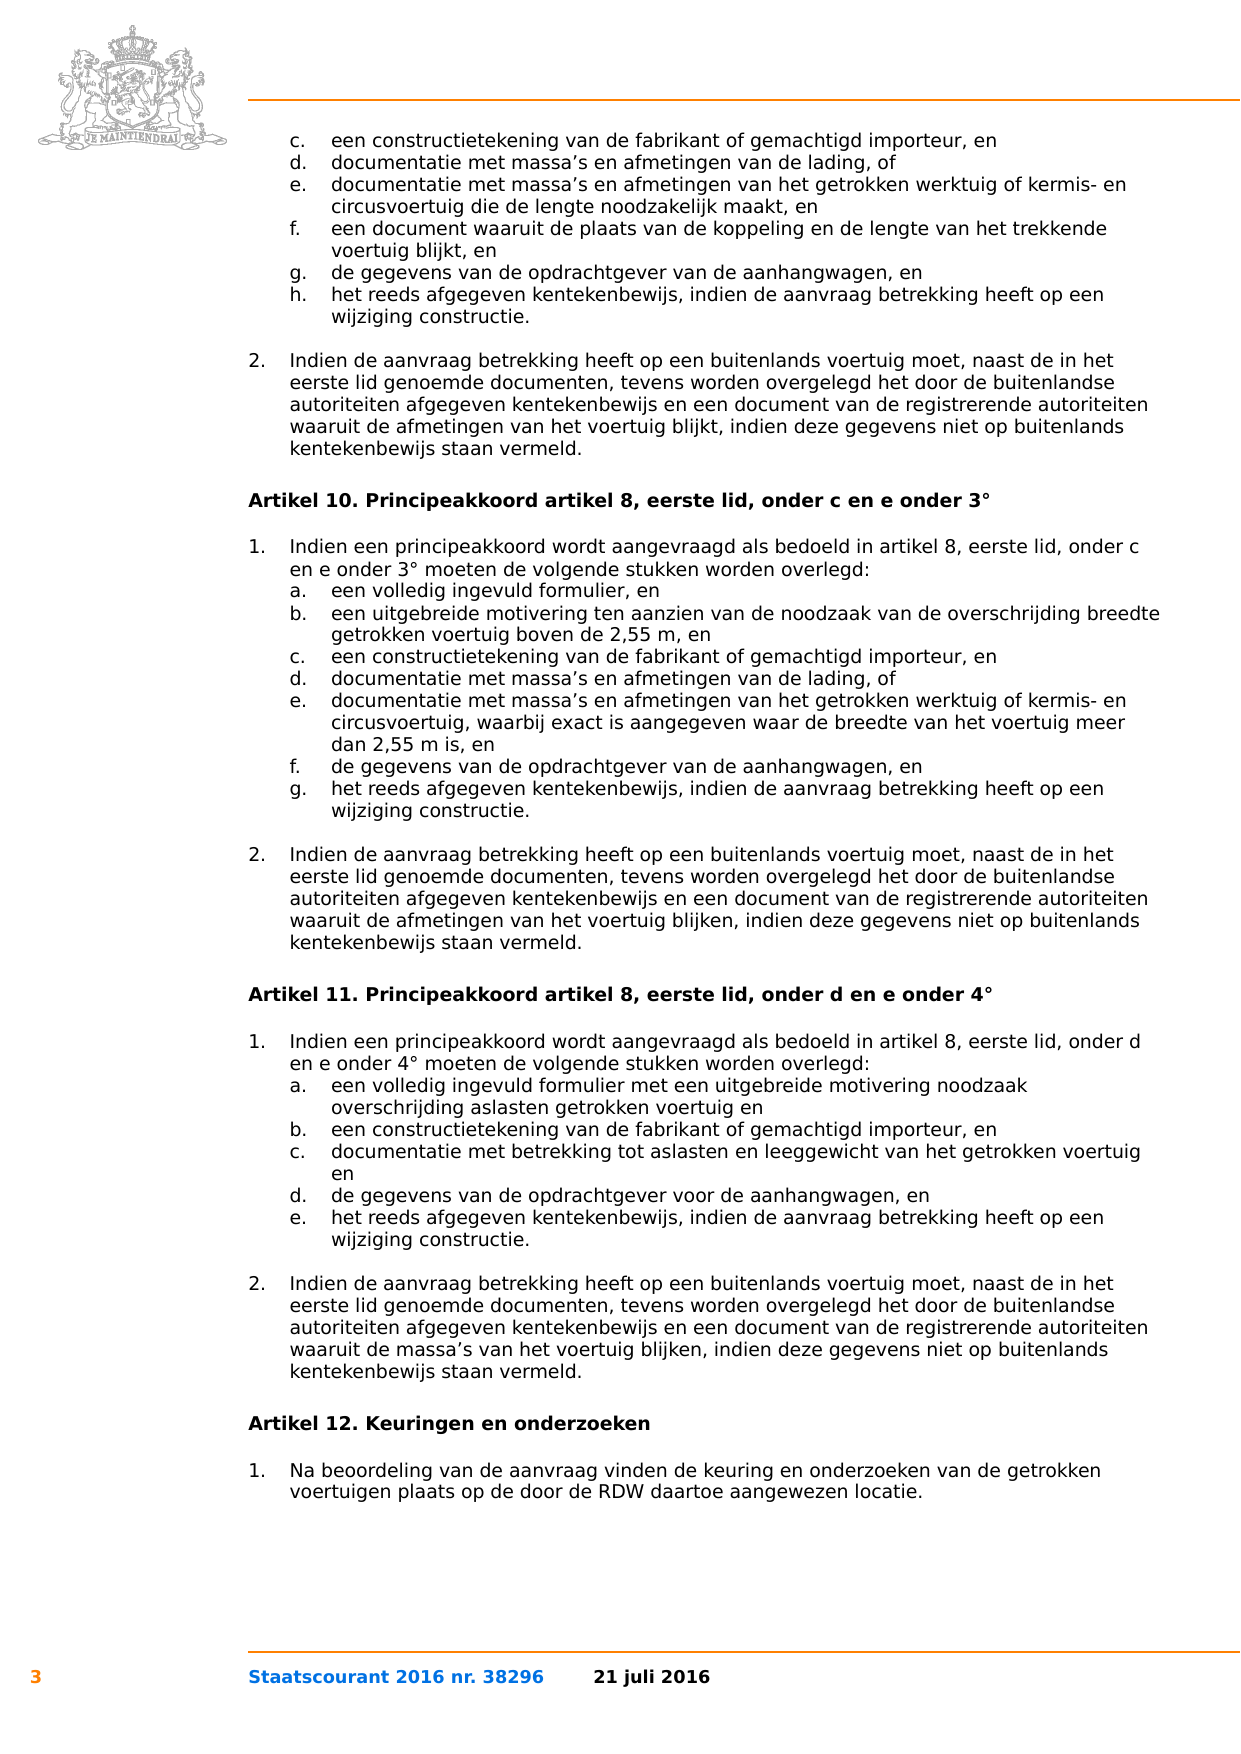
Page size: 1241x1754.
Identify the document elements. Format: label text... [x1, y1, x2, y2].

text d. documentatie met massa’s en afmetingen van de lading, of [289, 152, 1163, 174]
text 2. Indien de aanvraag betrekking heeft op een buitenlands voertuig moet, naast de in het eerste lid genoemde documenten, tevens worden overgelegd het door de buitenlandse autoriteiten afgegeven kentekenbewijs en een document van de registrerende autoriteiten waaruit de massa’s van het voertuig blijken, indien deze gegevens niet op buitenlands kentekenbewijs staan vermeld. [248, 1273, 1163, 1382]
text e. documentatie met massa’s en afmetingen van het getrokken werktuig of kermis- en circusvoertuig die de lengte noodzakelijk maakt, en [289, 174, 1163, 218]
text 1. Na beoordeling van de aanvraag vinden de keuring en onderzoeken van de getrokken voertuigen plaats op de door de RDW daartoe aangewezen locatie. [248, 1459, 1163, 1503]
text c. documentatie met betrekking tot aslasten en leeggewicht van het getrokken voertuig en [289, 1141, 1163, 1185]
text 2. Indien de aanvraag betrekking heeft op een buitenlands voertuig moet, naast de in het eerste lid genoemde documenten, tevens worden overgelegd het door de buitenlandse autoriteiten afgegeven kentekenbewijs en een document van de registrerende autoriteiten waaruit de afmetingen van het voertuig blijken, indien deze gegevens niet op buitenlands kentekenbewijs staan vermeld. [248, 844, 1163, 954]
text a. een volledig ingevuld formulier, en [289, 580, 1163, 602]
text g. het reeds afgegeven kentekenbewijs, indien de aanvraag betrekking heeft op een wijziging constructie. [289, 778, 1163, 822]
text b. een constructietekening van de fabrikant of gemachtigd importeur, en [289, 1119, 1163, 1141]
subtitle Artikel 10. Principeakkoord artikel 8, eerste lid, onder c en e onder 3° [248, 489, 1163, 511]
text 1. Indien een principeakkoord wordt aangevraagd als bedoeld in artikel 8, eerste lid, onder d en e onder 4° moeten de volgende stukken worden overlegd: [248, 1031, 1163, 1075]
text e. documentatie met massa’s en afmetingen van het getrokken werktuig of kermis- en circusvoertuig, waarbij exact is aangegeven waar de breedte van het voertuig meer dan 2,55 m is, en [289, 690, 1163, 756]
subtitle Artikel 11. Principeakkoord artikel 8, eerste lid, onder d en e onder 4° [248, 984, 1163, 1006]
picture [38, 25, 227, 150]
text a. een volledig ingevuld formulier met een uitgebreide motivering noodzaak overschrijding aslasten getrokken voertuig en [289, 1075, 1163, 1119]
text 2. Indien de aanvraag betrekking heeft op een buitenlands voertuig moet, naast de in het eerste lid genoemde documenten, tevens worden overgelegd het door de buitenlandse autoriteiten afgegeven kentekenbewijs en een document van de registrerende autoriteiten waaruit de afmetingen van het voertuig blijkt, indien deze gegevens niet op buitenlands kentekenbewijs staan vermeld. [248, 349, 1163, 459]
text d. de gegevens van de opdrachtgever voor de aanhangwagen, en [289, 1185, 1163, 1207]
subtitle Artikel 12. Keuringen en onderzoeken [248, 1412, 1163, 1434]
text c. een constructietekening van de fabrikant of gemachtigd importeur, en [289, 130, 1163, 152]
text 1. Indien een principeakkoord wordt aangevraagd als bedoeld in artikel 8, eerste lid, onder c en e onder 3° moeten de volgende stukken worden overlegd: [248, 536, 1163, 580]
text g. de gegevens van de opdrachtgever van de aanhangwagen, en [289, 262, 1163, 284]
text b. een uitgebreide motivering ten aanzien van de noodzaak van de overschrijding breedte getrokken voertuig boven de 2,55 m, en [289, 602, 1163, 646]
text c. een constructietekening van de fabrikant of gemachtigd importeur, en [289, 646, 1163, 668]
text f. een document waaruit de plaats van de koppeling en de lengte van het trekkende voertuig blijkt, en [289, 218, 1163, 262]
text d. documentatie met massa’s en afmetingen van de lading, of [289, 668, 1163, 690]
text h. het reeds afgegeven kentekenbewijs, indien de aanvraag betrekking heeft op een wijziging constructie. [289, 284, 1163, 328]
text e. het reeds afgegeven kentekenbewijs, indien de aanvraag betrekking heeft op een wijziging constructie. [289, 1207, 1163, 1251]
text f. de gegevens van de opdrachtgever van de aanhangwagen, en [289, 756, 1163, 778]
